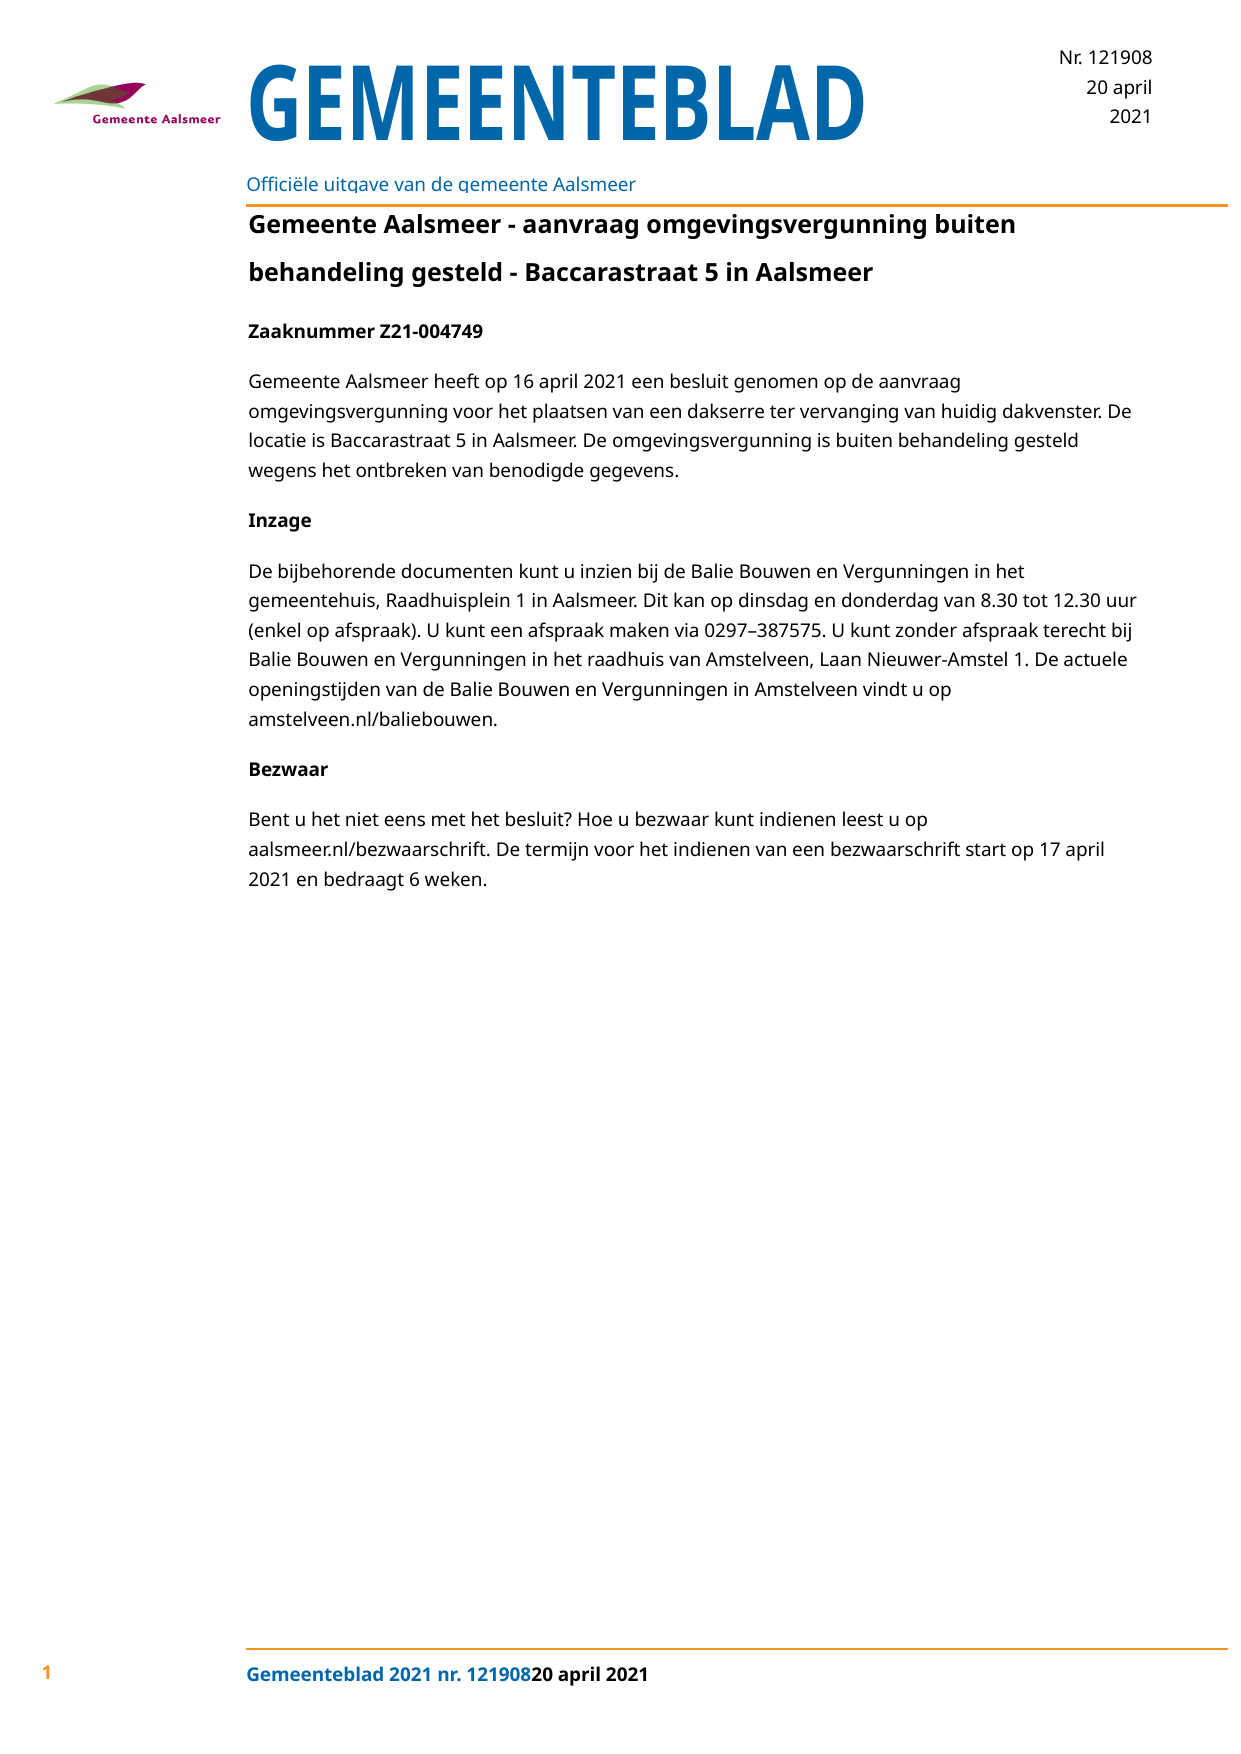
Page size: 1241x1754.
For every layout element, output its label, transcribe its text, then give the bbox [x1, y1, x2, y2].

text Zaaknummer Z21-004749 [248, 318, 1152, 344]
text Bent u het niet eens met het besluit? Hoe u bezwaar kunt indienen leest u op aalsmeer.nl/bezwaarschrift. De termijn voor het indienen van een bezwaarschrift start op 17 april 2021 en bedraagt 6 weken. [248, 807, 1152, 892]
text De bijbehorende documenten kunt u inzien bij de Balie Bouwen en Vergunningen in het gemeentehuis, Raadhuisplein 1 in Aalsmeer. Dit kan op dinsdag en donderdag van 8.30 tot 12.30 uur (enkel op afspraak). U kunt een afspraak maken via 0297–387575. U kunt zonder afspraak terecht bij Balie Bouwen en Vergunningen in het raadhuis van Amstelveen, Laan Nieuwer-Amstel 1. De actuele openingstijden van de Balie Bouwen en Vergunningen in Amstelveen vindt u op amstelveen.nl/baliebouwen. [248, 558, 1152, 732]
text Inzage [248, 507, 1152, 533]
text Gemeente Aalsmeer heeft op 16 april 2021 een besluit genomen op de aanvraag omgevingsvergunning voor het plaatsen van een dakserre ter vervanging van huidig dakvenster. De locatie is Baccarastraat 5 in Aalsmeer. De omgevingsvergunning is buiten behandeling gesteld wegens het ontbreken van benodigde gegevens. [248, 368, 1152, 483]
text Bezwaar [248, 756, 1152, 782]
picture [41, 47, 231, 172]
text Gemeente Aalsmeer - aanvraag omgevingsvergunning buiten behandeling gesteld - Baccarastraat 5 in Aalsmeer [248, 207, 1152, 288]
